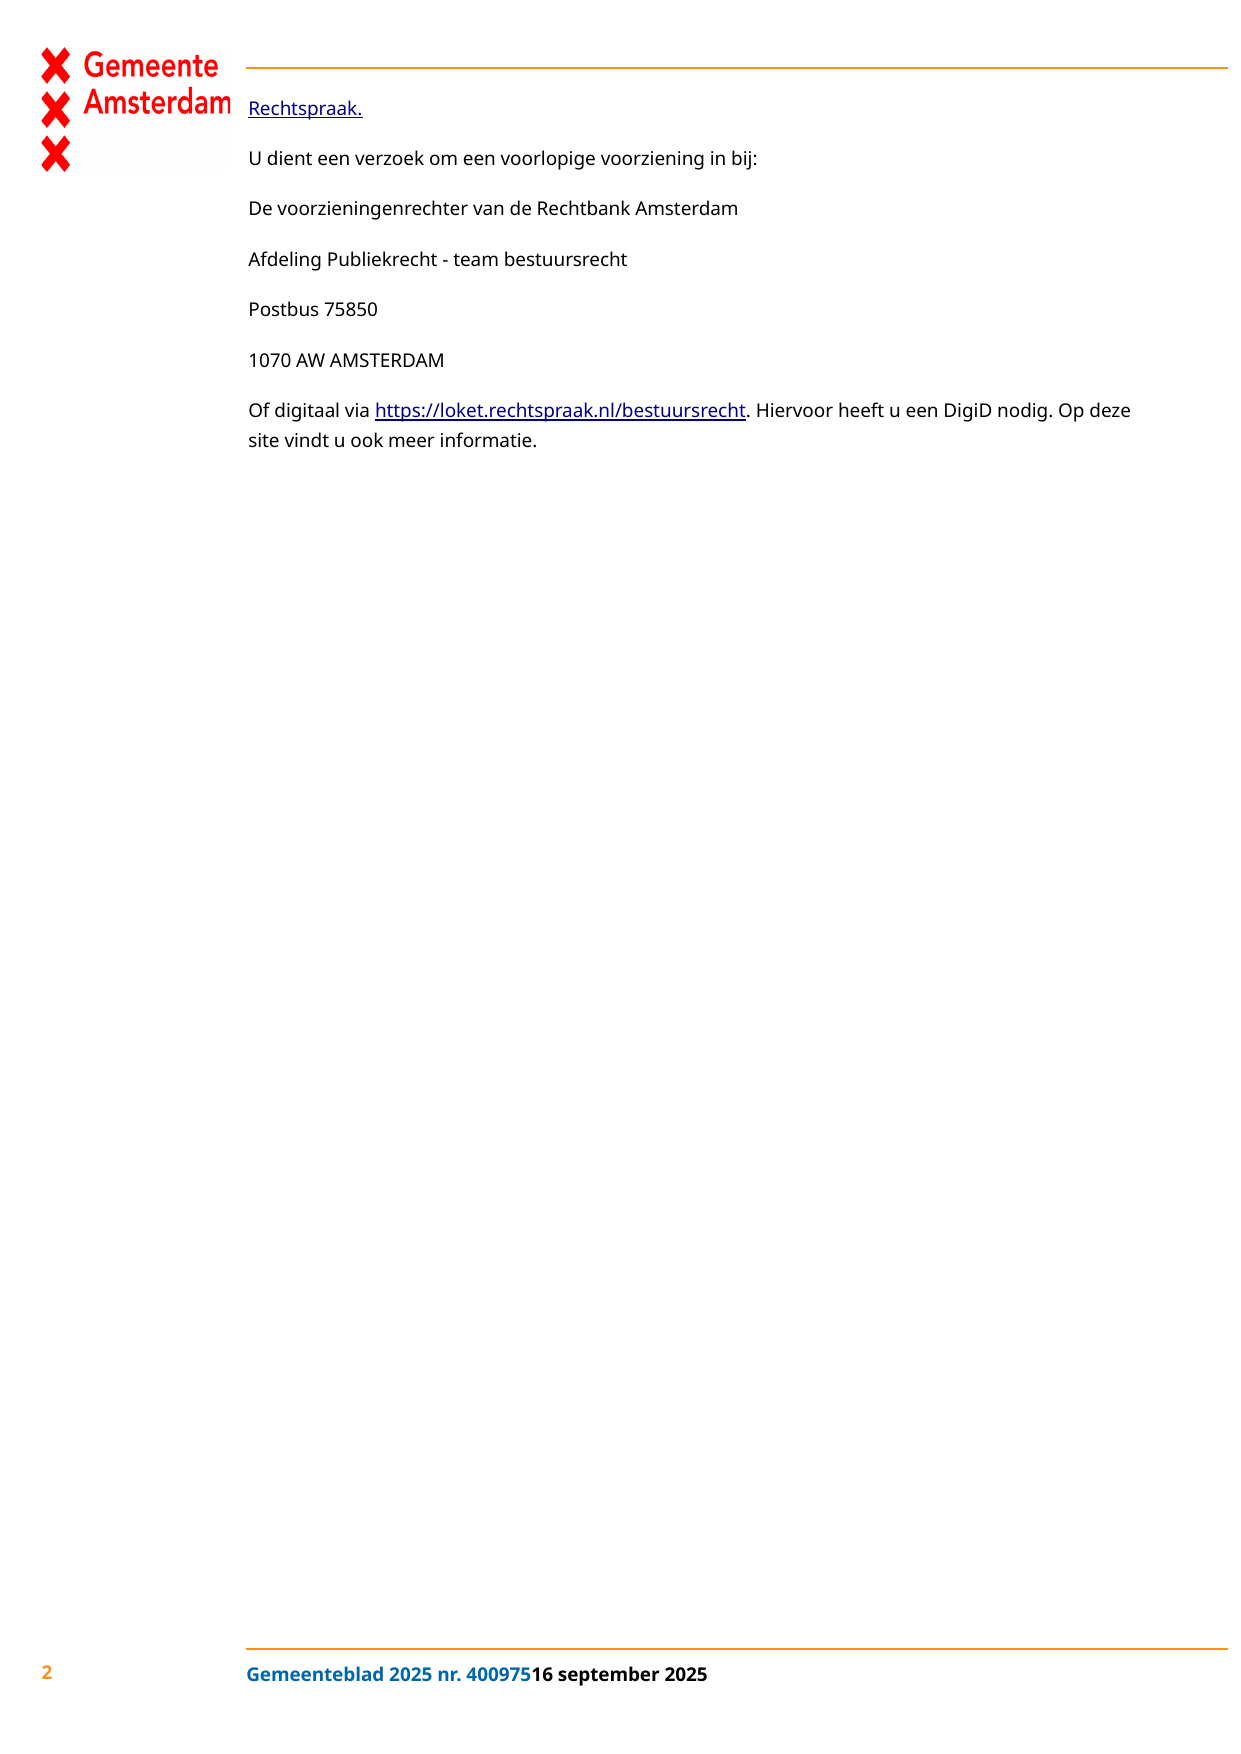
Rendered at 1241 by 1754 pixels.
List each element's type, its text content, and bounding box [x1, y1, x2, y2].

text Rechtspraak. [248, 95, 1152, 121]
text De voorzieningenrechter van de Rechtbank Amsterdam [248, 196, 1152, 221]
text U dient een verzoek om een voorlopige voorziening in bij: [248, 145, 1152, 171]
text Of digitaal via https://loket.rechtspraak.nl/bestuursrecht. Hiervoor heeft u een DigiD nodig. Op deze site vindt u ook meer informatie. [248, 397, 1152, 453]
text Postbus 75850 [248, 296, 1152, 322]
picture [41, 47, 231, 172]
text Afdeling Publiekrecht - team bestuursrecht [248, 246, 1152, 272]
text 1070 AW AMSTERDAM [248, 347, 1152, 373]
